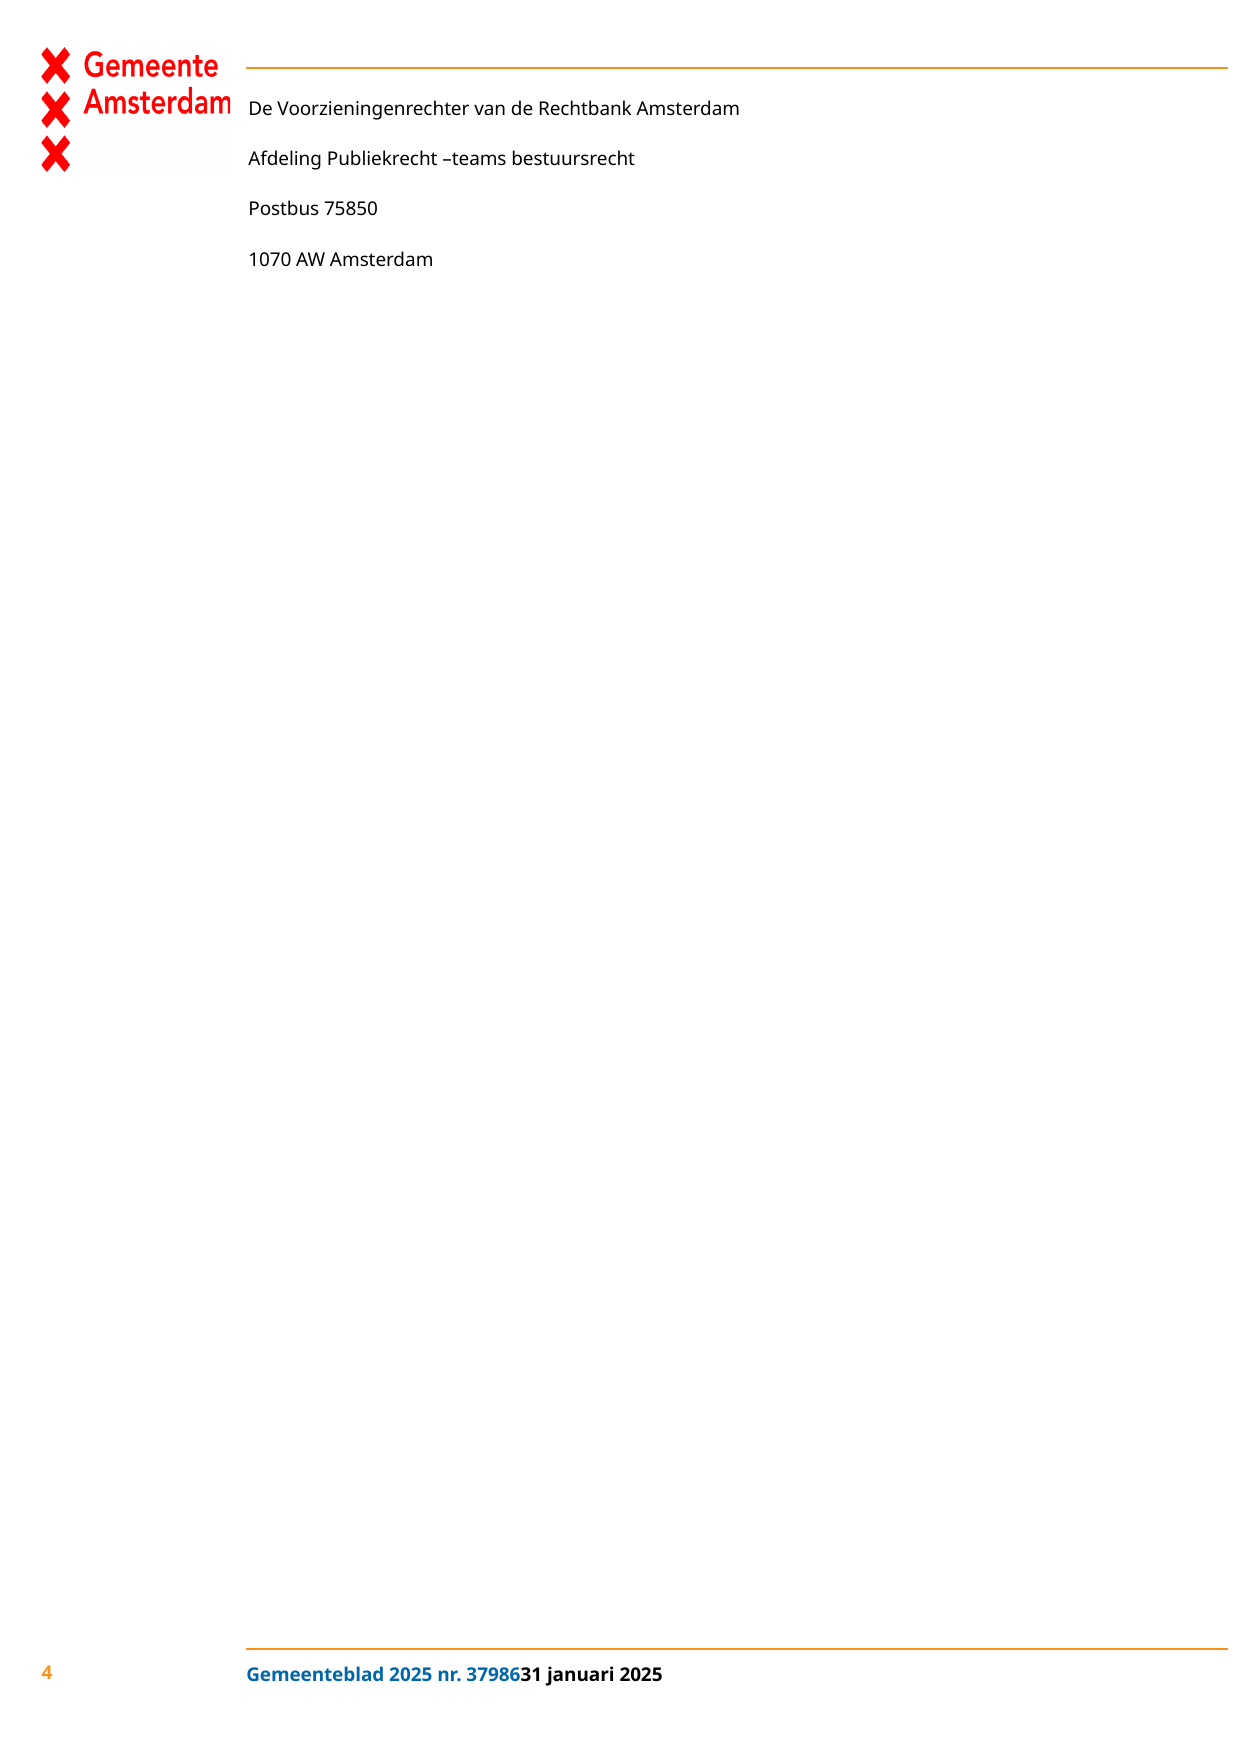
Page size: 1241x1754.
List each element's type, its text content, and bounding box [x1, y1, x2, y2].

text Postbus 75850 [248, 196, 1152, 221]
text Afdeling Publiekrecht –teams bestuursrecht [248, 145, 1152, 171]
picture [41, 47, 231, 172]
text 1070 AW Amsterdam [248, 246, 1152, 272]
text De Voorzieningenrechter van de Rechtbank Amsterdam [248, 95, 1152, 121]
